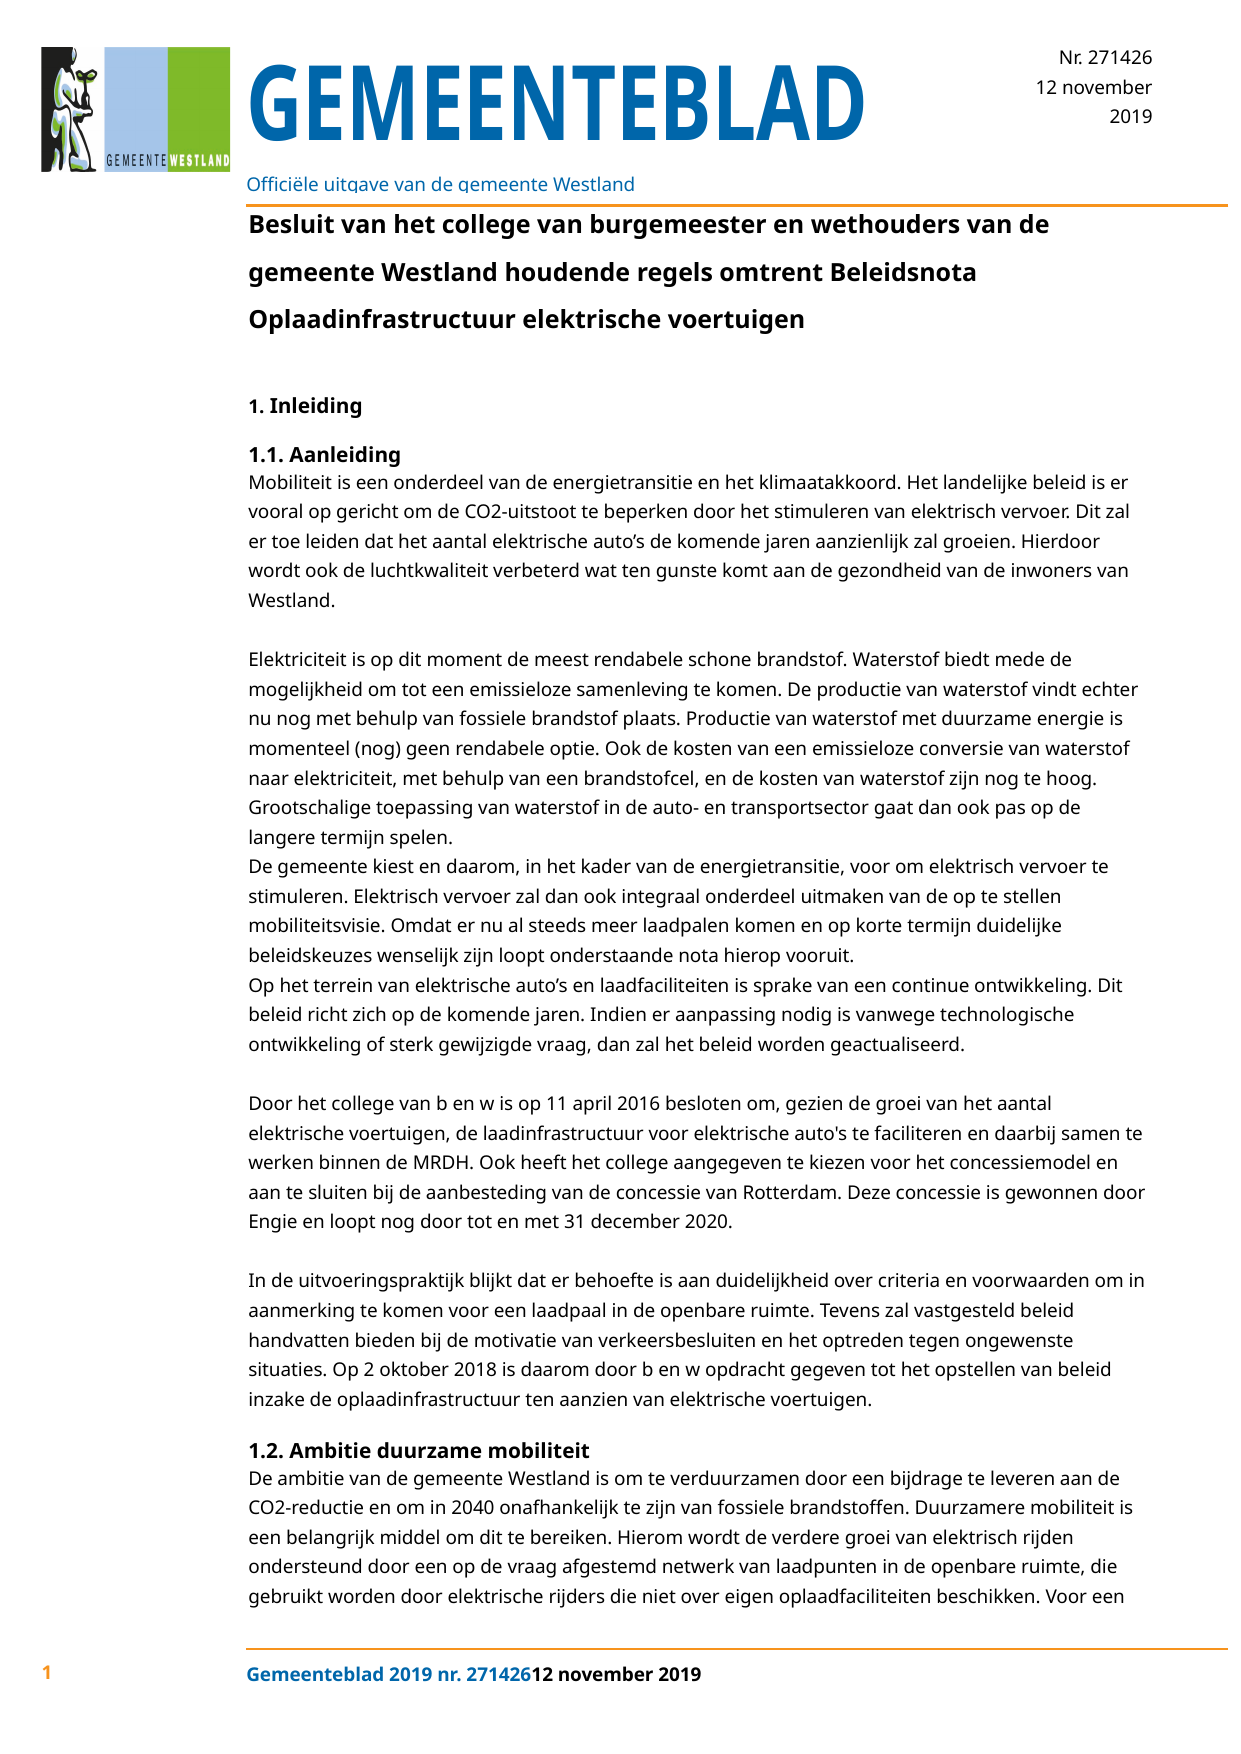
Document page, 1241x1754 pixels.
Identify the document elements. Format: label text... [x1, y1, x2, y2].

text Op het terrein van elektrische auto’s en laadfaciliteiten is sprake van een continue ontwikkeling. Dit beleid richt zich op de komende jaren. Indien er aanpassing nodig is vanwege technologische ontwikkeling of sterk gewijzigde vraag, dan zal het beleid worden geactualiseerd. [248, 972, 1152, 1057]
text Door het college van b en w is op 11 april 2016 besloten om, gezien de groei van het aantal elektrische voertuigen, de laadinfrastructuur voor elektrische auto's te faciliteren en daarbij samen te werken binnen de MRDH. Ook heeft het college aangegeven te kiezen voor het concessiemodel en aan te sluiten bij de aanbesteding van de concessie van Rotterdam. Deze concessie is gewonnen door Engie en loopt nog door tot en met 31 december 2020. [248, 1090, 1152, 1234]
text In de uitvoeringspraktijk blijkt dat er behoefte is aan duidelijkheid over criteria en voorwaarden om in aanmerking te komen voor een laadpaal in de openbare ruimte. Tevens zal vastgesteld beleid handvatten bieden bij de motivatie van verkeersbesluiten en het optreden tegen ongewenste situaties. Op 2 oktober 2018 is daarom door b en w opdracht gegeven tot het opstellen van beleid inzake de oplaadinfrastructuur ten aanzien van elektrische voertuigen. [248, 1268, 1152, 1412]
text De gemeente kiest en daarom, in het kader van de energietransitie, voor om elektrisch vervoer te stimuleren. Elektrisch vervoer zal dan ook integraal onderdeel uitmaken van de op te stellen mobiliteitsvisie. Omdat er nu al steeds meer laadpalen komen en op korte termijn duidelijke beleidskeuzes wenselijk zijn loopt onderstaande nota hierop vooruit. [248, 853, 1152, 968]
picture [41, 47, 231, 172]
text Besluit van het college van burgemeester en wethouders van de gemeente Westland houdende regels omtrent Beleidsnota Oplaadinfrastructuur elektrische voertuigen [248, 207, 1152, 336]
text Mobiliteit is een onderdeel van de energietransitie en het klimaatakkoord. Het landelijke beleid is er vooral op gericht om de CO2-uitstoot te beperken door het stimuleren van elektrisch vervoer. Dit zal er toe leiden dat het aantal elektrische auto’s de komende jaren aanzienlijk zal groeien. Hierdoor wordt ook de luchtkwaliteit verbeterd wat ten gunste komt aan de gezondheid van de inwoners van Westland. [248, 469, 1152, 613]
text De ambitie van de gemeente Westland is om te verduurzamen door een bijdrage te leveren aan de CO2-reductie en om in 2040 onafhankelijk te zijn van fossiele brandstoffen. Duurzamere mobiliteit is een belangrijk middel om dit te bereiken. Hierom wordt de verdere groei van elektrisch rijden ondersteund door een op de vraag afgestemd netwerk van laadpunten in de openbare ruimte, die gebruikt worden door elektrische rijders die niet over eigen oplaadfaciliteiten beschikken. Voor een [248, 1465, 1152, 1609]
text 1. Inleiding [248, 391, 1152, 420]
text 1.2. Ambitie duurzame mobiliteit [248, 1436, 1152, 1465]
text Elektriciteit is op dit moment de meest rendabele schone brandstof. Waterstof biedt mede de mogelijkheid om tot een emissieloze samenleving te komen. De productie van waterstof vindt echter nu nog met behulp van fossiele brandstof plaats. Productie van waterstof met duurzame energie is momenteel (nog) geen rendabele optie. Ook de kosten van een emissieloze conversie van waterstof naar elektriciteit, met behulp van een brandstofcel, en de kosten van waterstof zijn nog te hoog. Grootschalige toepassing van waterstof in de auto- en transportsector gaat dan ook pas op de langere termijn spelen. [248, 646, 1152, 850]
text 1.1. Aanleiding [248, 441, 1152, 469]
